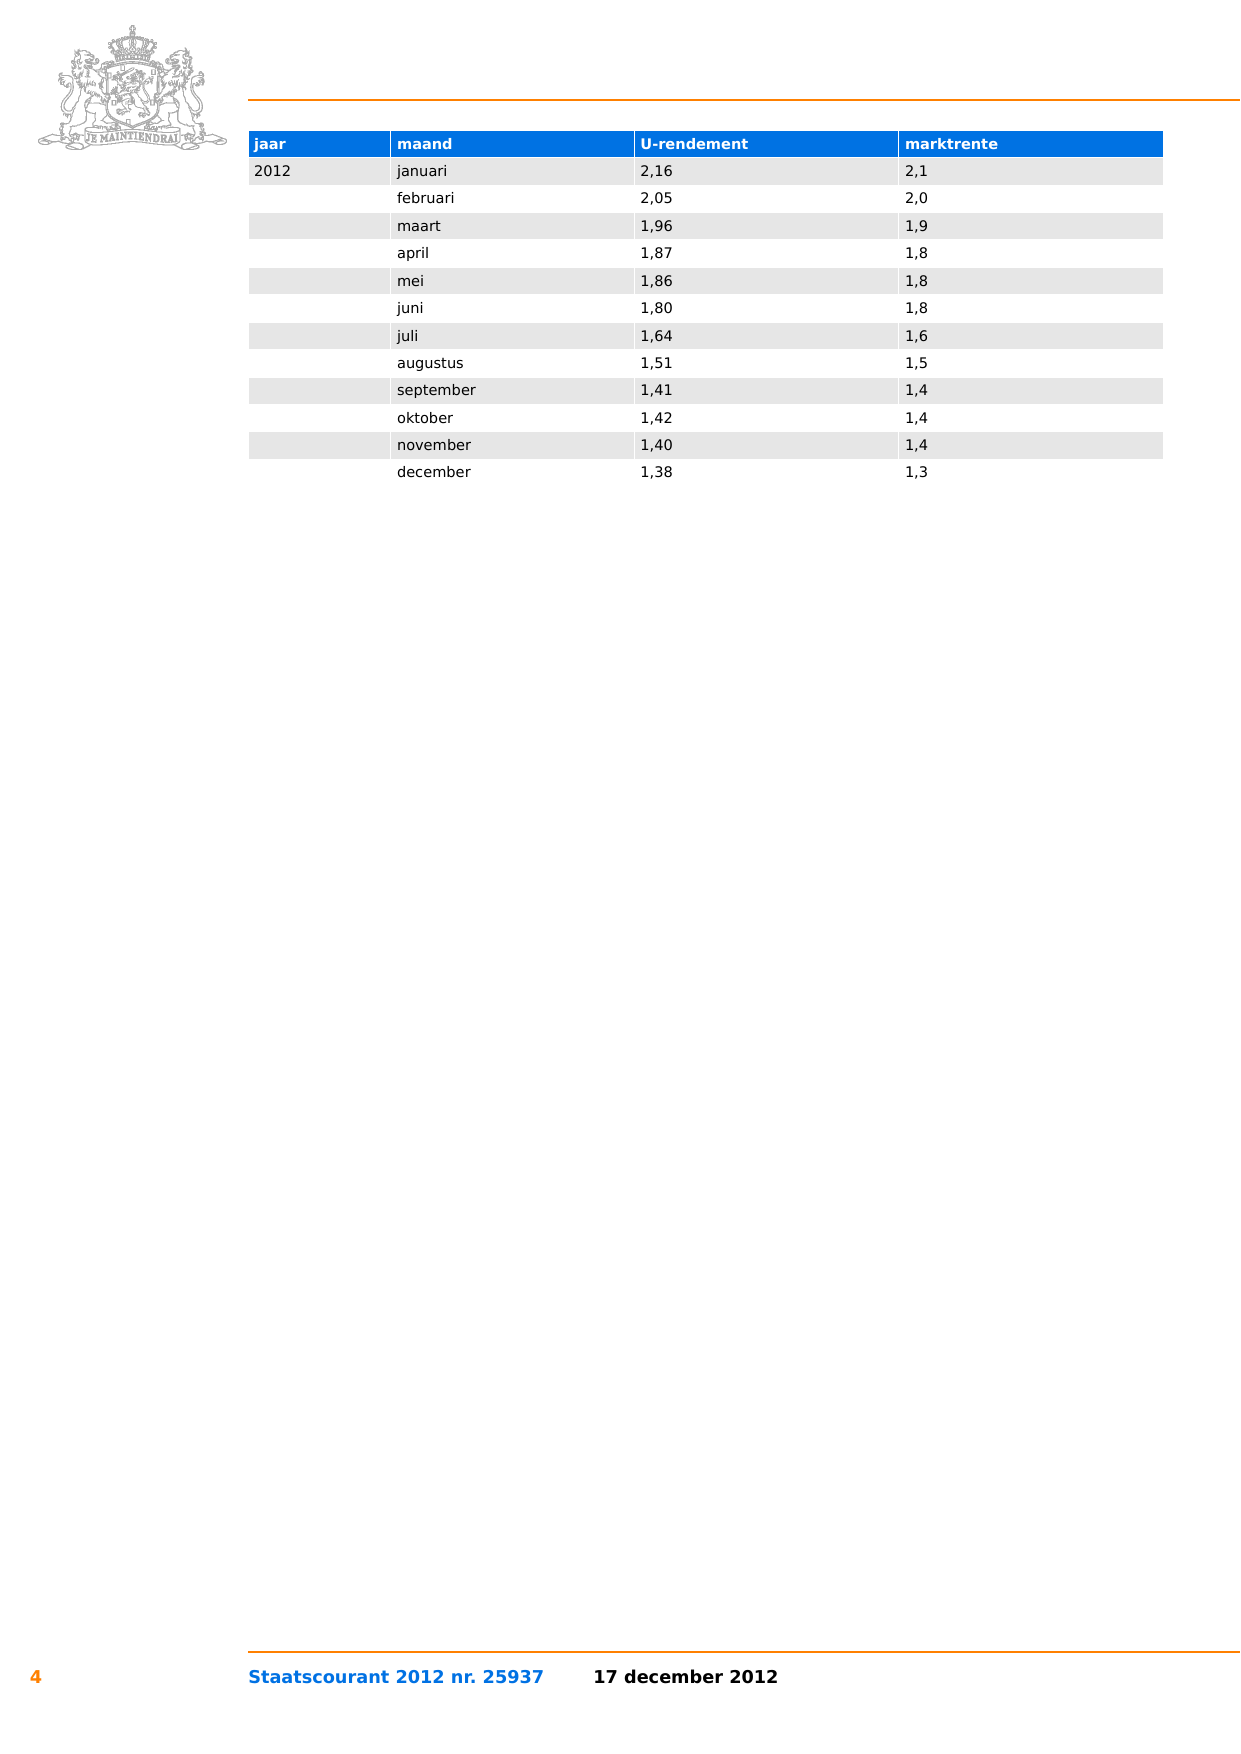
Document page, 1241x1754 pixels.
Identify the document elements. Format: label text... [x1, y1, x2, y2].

table_cell juni [391, 295, 634, 322]
table_cell [249, 350, 390, 376]
table_header maand [391, 131, 634, 157]
table_cell december [391, 460, 634, 486]
picture [38, 25, 227, 150]
table_cell juli [391, 323, 634, 349]
table_header U-rendement [635, 131, 898, 157]
table_cell september [391, 378, 634, 404]
table_cell [249, 432, 390, 459]
table_cell [249, 323, 390, 349]
table_cell januari [391, 158, 634, 185]
table_header jaar [249, 131, 390, 157]
table_cell [249, 378, 390, 404]
table_cell 2,16 [635, 158, 898, 185]
table_cell 1,8 [899, 268, 1163, 294]
table_cell augustus [391, 350, 634, 376]
table_cell 2012 [249, 158, 390, 185]
table_cell [249, 213, 390, 239]
table_cell [249, 405, 390, 431]
table_cell 1,3 [899, 460, 1163, 486]
table_cell [249, 460, 390, 486]
table_cell 1,51 [635, 350, 898, 376]
table_cell november [391, 432, 634, 459]
table_cell april [391, 241, 634, 267]
table_cell 1,4 [899, 405, 1163, 431]
table_cell 2,1 [899, 158, 1163, 185]
table_cell 1,40 [635, 432, 898, 459]
table_cell 1,8 [899, 295, 1163, 322]
table_cell 1,8 [899, 241, 1163, 267]
table_cell mei [391, 268, 634, 294]
table_cell 1,5 [899, 350, 1163, 376]
table_cell 1,4 [899, 432, 1163, 459]
table_cell [249, 186, 390, 212]
table_cell 1,96 [635, 213, 898, 239]
table_cell 1,9 [899, 213, 1163, 239]
table_cell 1,6 [899, 323, 1163, 349]
table_cell [249, 268, 390, 294]
table_cell 1,64 [635, 323, 898, 349]
table_cell 1,87 [635, 241, 898, 267]
table_cell 1,80 [635, 295, 898, 322]
table_cell februari [391, 186, 634, 212]
table_cell [249, 241, 390, 267]
table_cell [249, 295, 390, 322]
table_cell 1,42 [635, 405, 898, 431]
table_cell 1,38 [635, 460, 898, 486]
table_cell maart [391, 213, 634, 239]
table_cell 2,0 [899, 186, 1163, 212]
table_header marktrente [899, 131, 1163, 157]
table_cell oktober [391, 405, 634, 431]
table_cell 1,86 [635, 268, 898, 294]
table_cell 1,4 [899, 378, 1163, 404]
table_cell 2,05 [635, 186, 898, 212]
table_cell 1,41 [635, 378, 898, 404]
